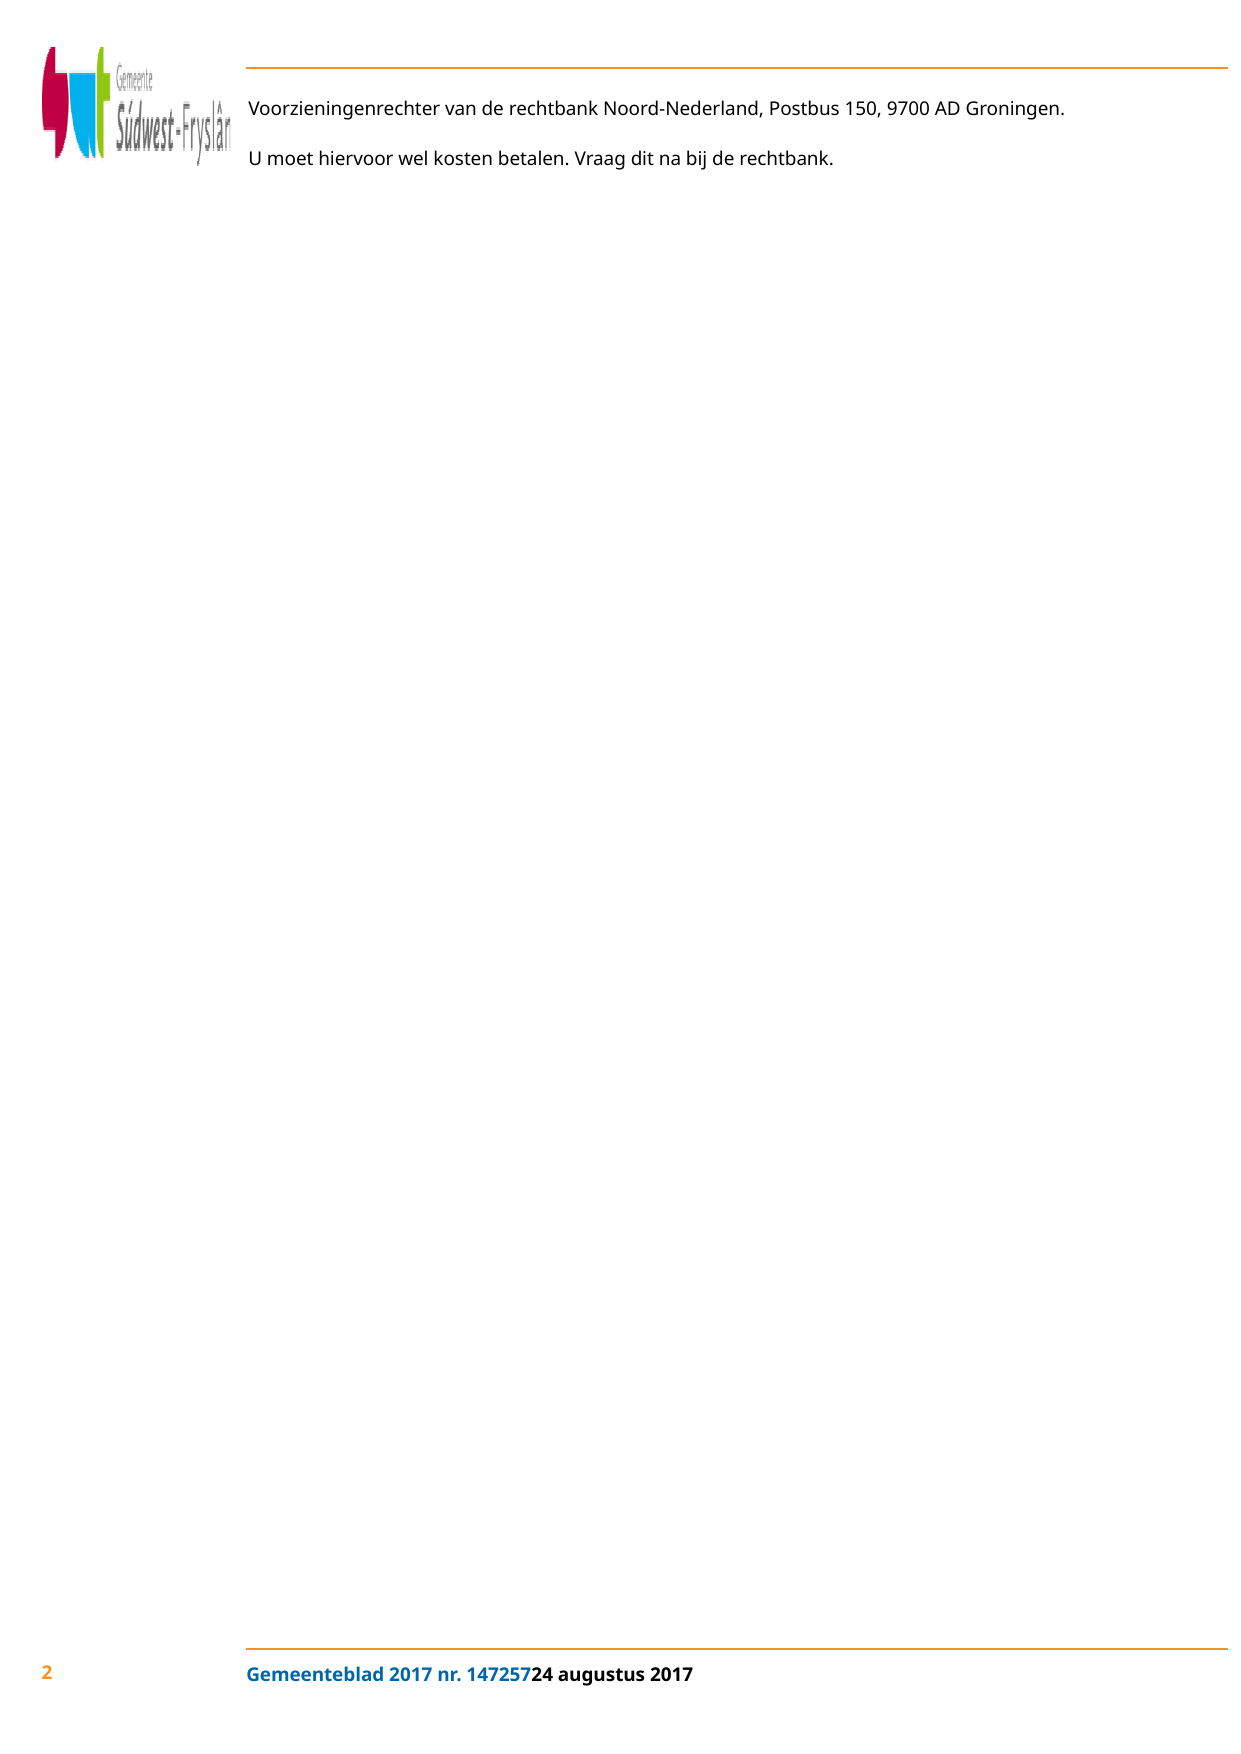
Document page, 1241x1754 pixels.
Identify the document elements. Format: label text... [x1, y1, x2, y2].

text Voorzieningenrechter van de rechtbank Noord-Nederland, Postbus 150, 9700 AD Groningen. [248, 95, 1152, 121]
picture [41, 47, 231, 172]
text U moet hiervoor wel kosten betalen. Vraag dit na bij de rechtbank. [248, 145, 1152, 171]
